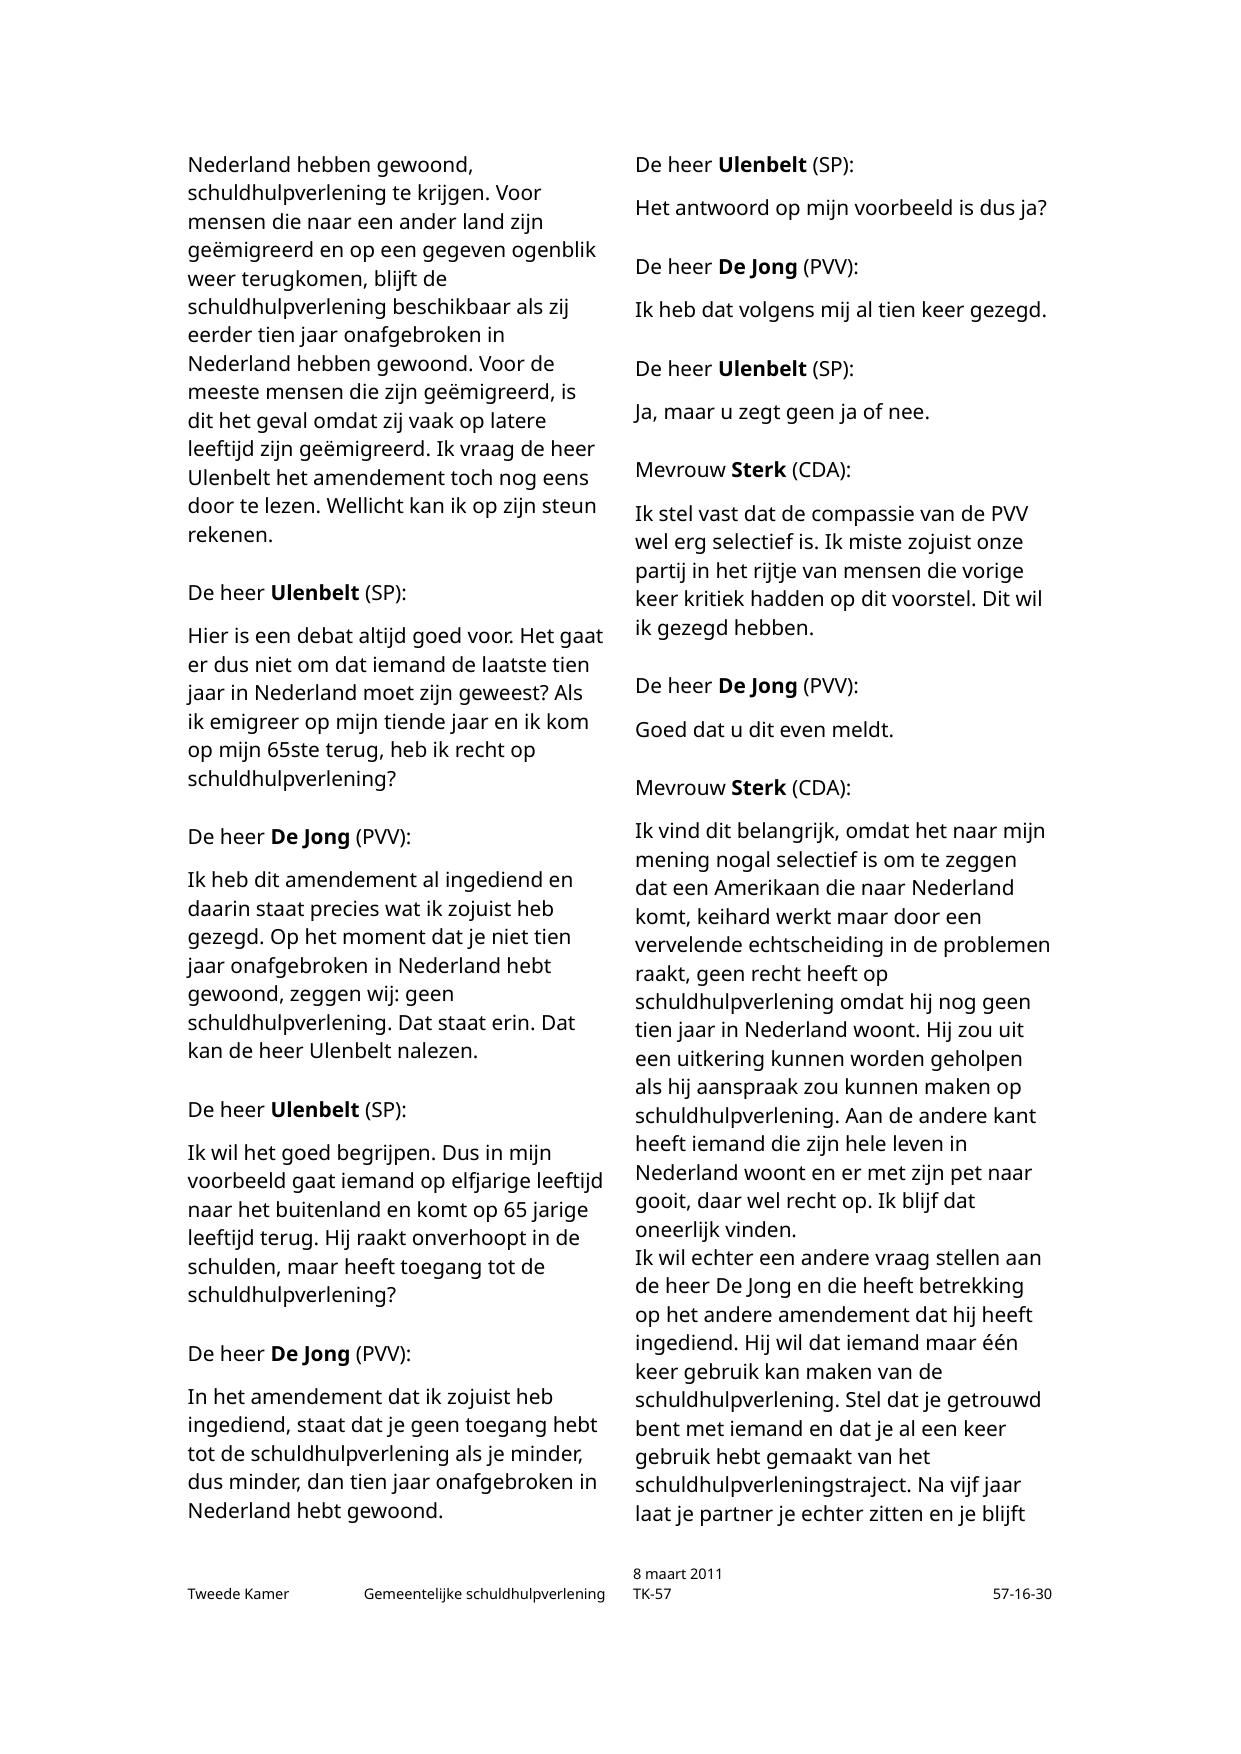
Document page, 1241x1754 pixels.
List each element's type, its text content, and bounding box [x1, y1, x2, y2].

text Ja, maar u zegt geen ja of nee. [635, 397, 1053, 426]
text Ik wil het goed begrijpen. Dus in mijn voorbeeld gaat iemand op elfjarige leeftijd naar het buitenland en komt op 65 jarige leeftijd terug. Hij raakt onverhoopt in de schulden, maar heeft toegang tot de schuldhulpverlening? [187, 1138, 605, 1309]
text Het antwoord op mijn voorbeeld is dus ja? [635, 193, 1053, 222]
text Goed dat u dit even meldt. [635, 715, 1053, 743]
text Hier is een debat altijd goed voor. Het gaat er dus niet om dat iemand de laatste tien jaar in Nederland moet zijn geweest? Als ik emigreer op mijn tiende jaar en ik kom op mijn 65ste terug, heb ik recht op schuldhulpverlening? [187, 622, 605, 792]
text Ik stel vast dat de compassie van de PVV wel erg selectief is. Ik miste zojuist onze partij in het rijtje van mensen die vorige keer kritiek hadden op dit voorstel. Dit wil ik gezegd hebben. [635, 499, 1053, 641]
text De heer Ulenbelt (SP): [635, 150, 1053, 178]
text De heer De Jong (PVV): [635, 252, 1053, 280]
text In het amendement dat ik zojuist heb ingediend, staat dat je geen toegang hebt tot de schuldhulpverlening als je minder, dus minder, dan tien jaar onafgebroken in Nederland hebt gewoond. [187, 1382, 605, 1524]
text Mevrouw Sterk (CDA): [635, 456, 1053, 484]
text De heer De Jong (PVV): [187, 1339, 605, 1367]
text Ik heb dit amendement al ingediend en daarin staat precies wat ik zojuist heb gezegd. Op het moment dat je niet tien jaar onafgebroken in Nederland hebt gewoond, zeggen wij: geen schuldhulpverlening. Dat staat erin. Dat kan de heer Ulenbelt nalezen. [187, 866, 605, 1065]
text De heer Ulenbelt (SP): [187, 1095, 605, 1123]
text De heer De Jong (PVV): [635, 671, 1053, 700]
text Mevrouw Sterk (CDA): [635, 773, 1053, 802]
text Ik wil echter een andere vraag stellen aan de heer De Jong en die heeft betrekking op het andere amendement dat hij heeft ingediend. Hij wil dat iemand maar één keer gebruik kan maken van de schuldhulpverlening. Stel dat je getrouwd bent met iemand en dat je al een keer gebruik hebt gemaakt van het schuldhulpverleningstraject. Na vijf jaar laat je partner je echter zitten en je blijft [635, 1243, 1053, 1527]
text Ik vind dit belangrijk, omdat het naar mijn mening nogal selectief is om te zeggen dat een Amerikaan die naar Nederland komt, keihard werkt maar door een vervelende echtscheiding in de problemen raakt, geen recht heeft op schuldhulpverlening omdat hij nog geen tien jaar in Nederland woont. Hij zou uit een uitkering kunnen worden geholpen als hij aanspraak zou kunnen maken op schuldhulpverlening. Aan de andere kant heeft iemand die zijn hele leven in Nederland woont en er met zijn pet naar gooit, daar wel recht op. Ik blijf dat oneerlijk vinden. [635, 817, 1053, 1243]
text Nederland hebben gewoond, schuldhulpverlening te krijgen. Voor mensen die naar een ander land zijn geëmigreerd en op een gegeven ogenblik weer terugkomen, blijft de schuldhulpverlening beschikbaar als zij eerder tien jaar onafgebroken in Nederland hebben gewoond. Voor de meeste mensen die zijn geëmigreerd, is dit het geval omdat zij vaak op latere leeftijd zijn geëmigreerd. Ik vraag de heer Ulenbelt het amendement toch nog eens door te lezen. Wellicht kan ik op zijn steun rekenen. [187, 150, 605, 548]
text Ik heb dat volgens mij al tien keer gezegd. [635, 295, 1053, 324]
text De heer Ulenbelt (SP): [187, 578, 605, 607]
text De heer De Jong (PVV): [187, 822, 605, 851]
text De heer Ulenbelt (SP): [635, 354, 1053, 382]
